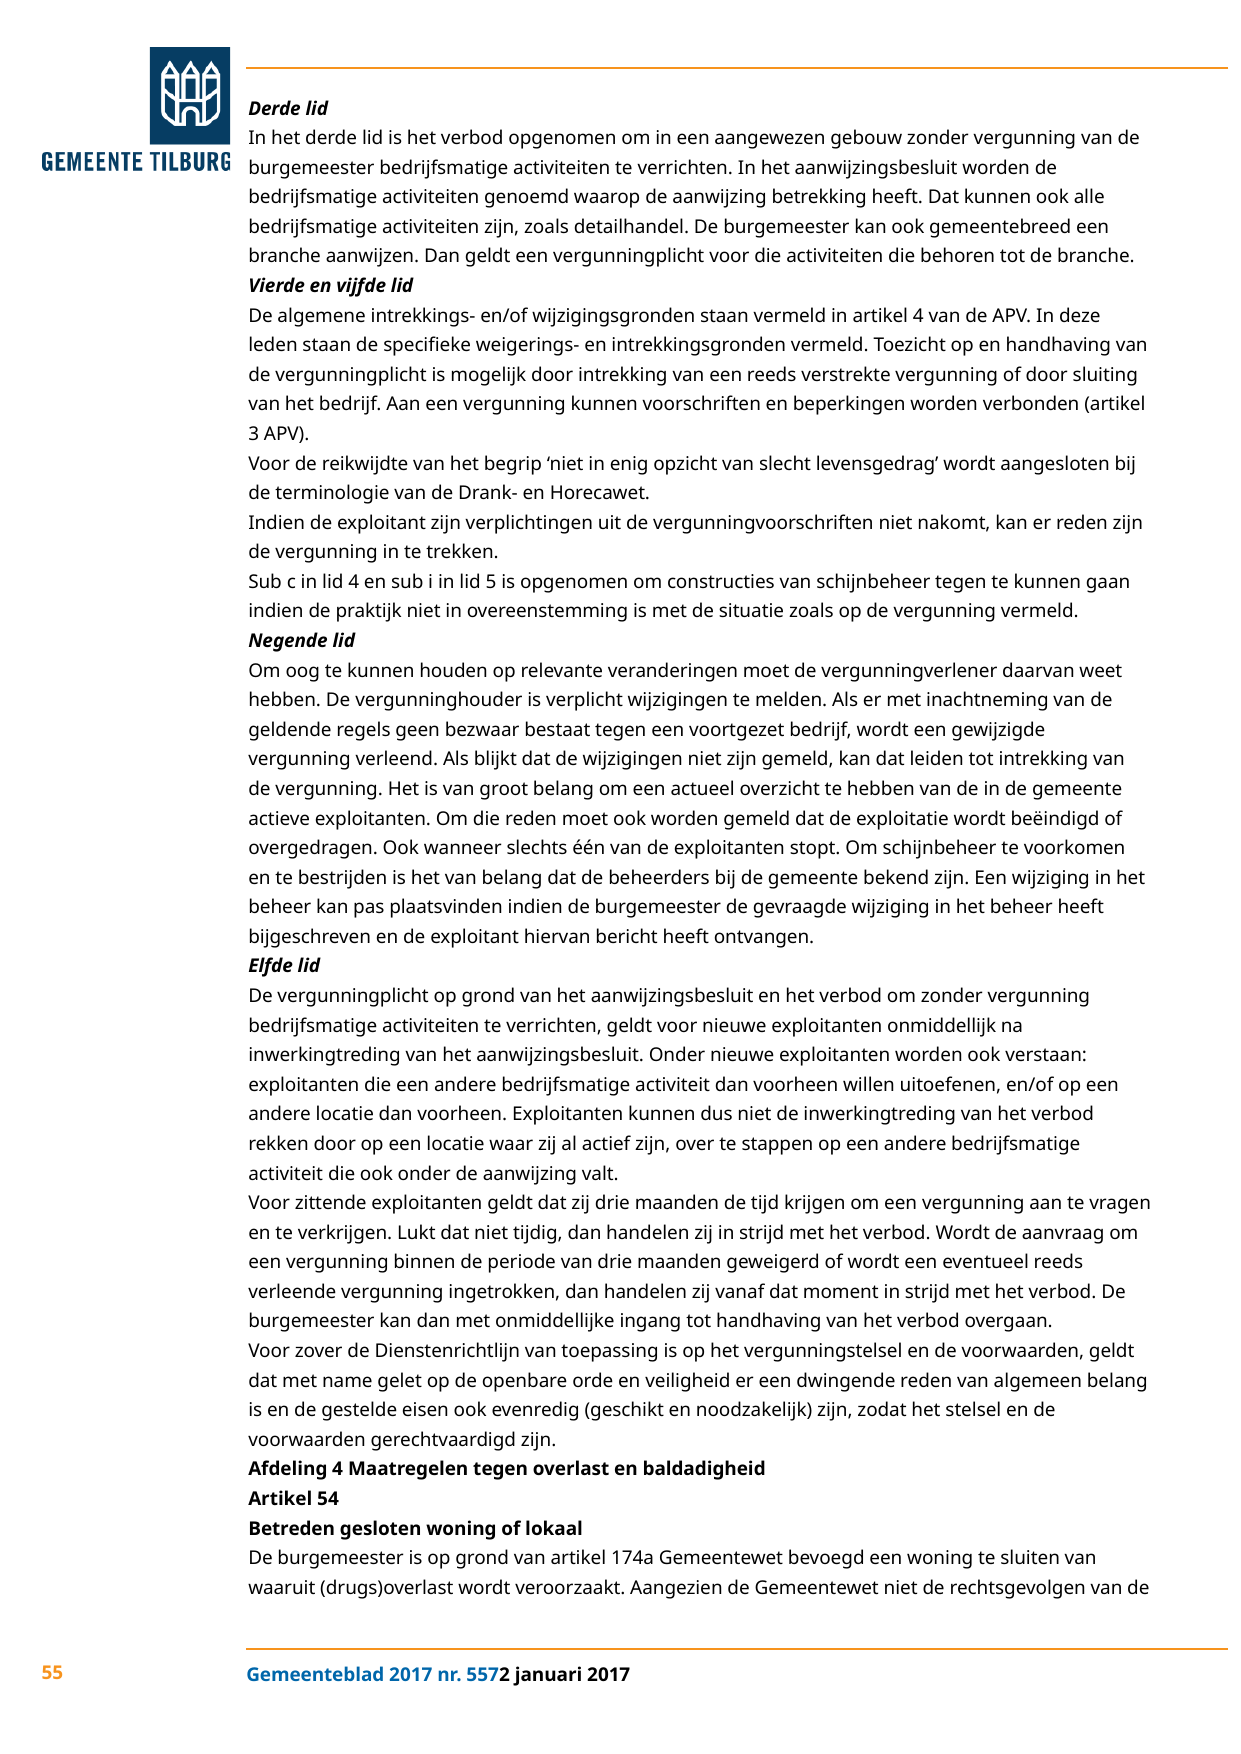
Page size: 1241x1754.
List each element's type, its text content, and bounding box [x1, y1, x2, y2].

text De vergunningplicht op grond van het aanwijzingsbesluit en het verbod om zonder vergunning bedrijfsmatige activiteiten te verrichten, geldt voor nieuwe exploitanten onmiddellijk na inwerkingtreding van het aanwijzingsbesluit. Onder nieuwe exploitanten worden ook verstaan: exploitanten die een andere bedrijfsmatige activiteit dan voorheen willen uitoefenen, en/of op een andere locatie dan voorheen. Exploitanten kunnen dus niet de inwerkingtreding van het verbod rekken door op een locatie waar zij al actief zijn, over te stappen op een andere bedrijfsmatige activiteit die ook onder de aanwijzing valt. [248, 982, 1152, 1186]
picture [41, 47, 231, 172]
text Indien de exploitant zijn verplichtingen uit de vergunningvoorschriften niet nakomt, kan er reden zijn de vergunning in te trekken. [248, 509, 1152, 564]
text Negende lid [248, 627, 1152, 653]
text Elfde lid [248, 953, 1152, 978]
text De algemene intrekkings- en/of wijzigingsgronden staan vermeld in artikel 4 van de APV. In deze leden staan de specifieke weigerings- en intrekkingsgronden vermeld. Toezicht op en handhaving van de vergunningplicht is mogelijk door intrekking van een reeds verstrekte vergunning of door sluiting van het bedrijf. Aan een vergunning kunnen voorschriften en beperkingen worden verbonden (artikel 3 APV). [248, 302, 1152, 446]
text Vierde en vijfde lid [248, 272, 1152, 298]
text Artikel 54 [248, 1485, 1152, 1511]
text In het derde lid is het verbod opgenomen om in een aangewezen gebouw zonder vergunning van de burgemeester bedrijfsmatige activiteiten te verrichten. In het aanwijzingsbesluit worden de bedrijfsmatige activiteiten genoemd waarop de aanwijzing betrekking heeft. Dat kunnen ook alle bedrijfsmatige activiteiten zijn, zoals detailhandel. De burgemeester kan ook gemeentebreed een branche aanwijzen. Dan geldt een vergunningplicht voor die activiteiten die behoren tot de branche. [248, 124, 1152, 268]
text Voor zittende exploitanten geldt dat zij drie maanden de tijd krijgen om een vergunning aan te vragen en te verkrijgen. Lukt dat niet tijdig, dan handelen zij in strijd met het verbod. Wordt de aanvraag om een vergunning binnen de periode van drie maanden geweigerd of wordt een eventueel reeds verleende vergunning ingetrokken, dan handelen zij vanaf dat moment in strijd met het verbod. De burgemeester kan dan met onmiddellijke ingang tot handhaving van het verbod overgaan. [248, 1189, 1152, 1333]
text Afdeling 4 Maatregelen tegen overlast en baldadigheid [248, 1456, 1152, 1481]
text Om oog te kunnen houden op relevante veranderingen moet de vergunningverlener daarvan weet hebben. De vergunninghouder is verplicht wijzigingen te melden. Als er met inachtneming van de geldende regels geen bezwaar bestaat tegen een voortgezet bedrijf, wordt een gewijzigde vergunning verleend. Als blijkt dat de wijzigingen niet zijn gemeld, kan dat leiden tot intrekking van de vergunning. Het is van groot belang om een actueel overzicht te hebben van de in de gemeente actieve exploitanten. Om die reden moet ook worden gemeld dat de exploitatie wordt beëindigd of overgedragen. Ook wanneer slechts één van de exploitanten stopt. Om schijnbeheer te voorkomen en te bestrijden is het van belang dat de beheerders bij de gemeente bekend zijn. Een wijziging in het beheer kan pas plaatsvinden indien de burgemeester de gevraagde wijziging in het beheer heeft bijgeschreven en de exploitant hiervan bericht heeft ontvangen. [248, 657, 1152, 949]
text De burgemeester is op grond van artikel 174a Gemeentewet bevoegd een woning te sluiten van waaruit (drugs)overlast wordt veroorzaakt. Aangezien de Gemeentewet niet de rechtsgevolgen van de [248, 1544, 1152, 1600]
text Voor de reikwijdte van het begrip ‘niet in enig opzicht van slecht levensgedrag’ wordt aangesloten bij de terminologie van de Drank- en Horecawet. [248, 450, 1152, 505]
text Betreden gesloten woning of lokaal [248, 1515, 1152, 1541]
text Voor zover de Dienstenrichtlijn van toepassing is op het vergunningstelsel en de voorwaarden, geldt dat met name gelet op de openbare orde en veiligheid er een dwingende reden van algemeen belang is en de gestelde eisen ook evenredig (geschikt en noodzakelijk) zijn, zodat het stelsel en de voorwaarden gerechtvaardigd zijn. [248, 1337, 1152, 1452]
text Sub c in lid 4 en sub i in lid 5 is opgenomen om constructies van schijnbeheer tegen te kunnen gaan indien de praktijk niet in overeenstemming is met de situatie zoals op de vergunning vermeld. [248, 568, 1152, 623]
text Derde lid [248, 95, 1152, 121]
